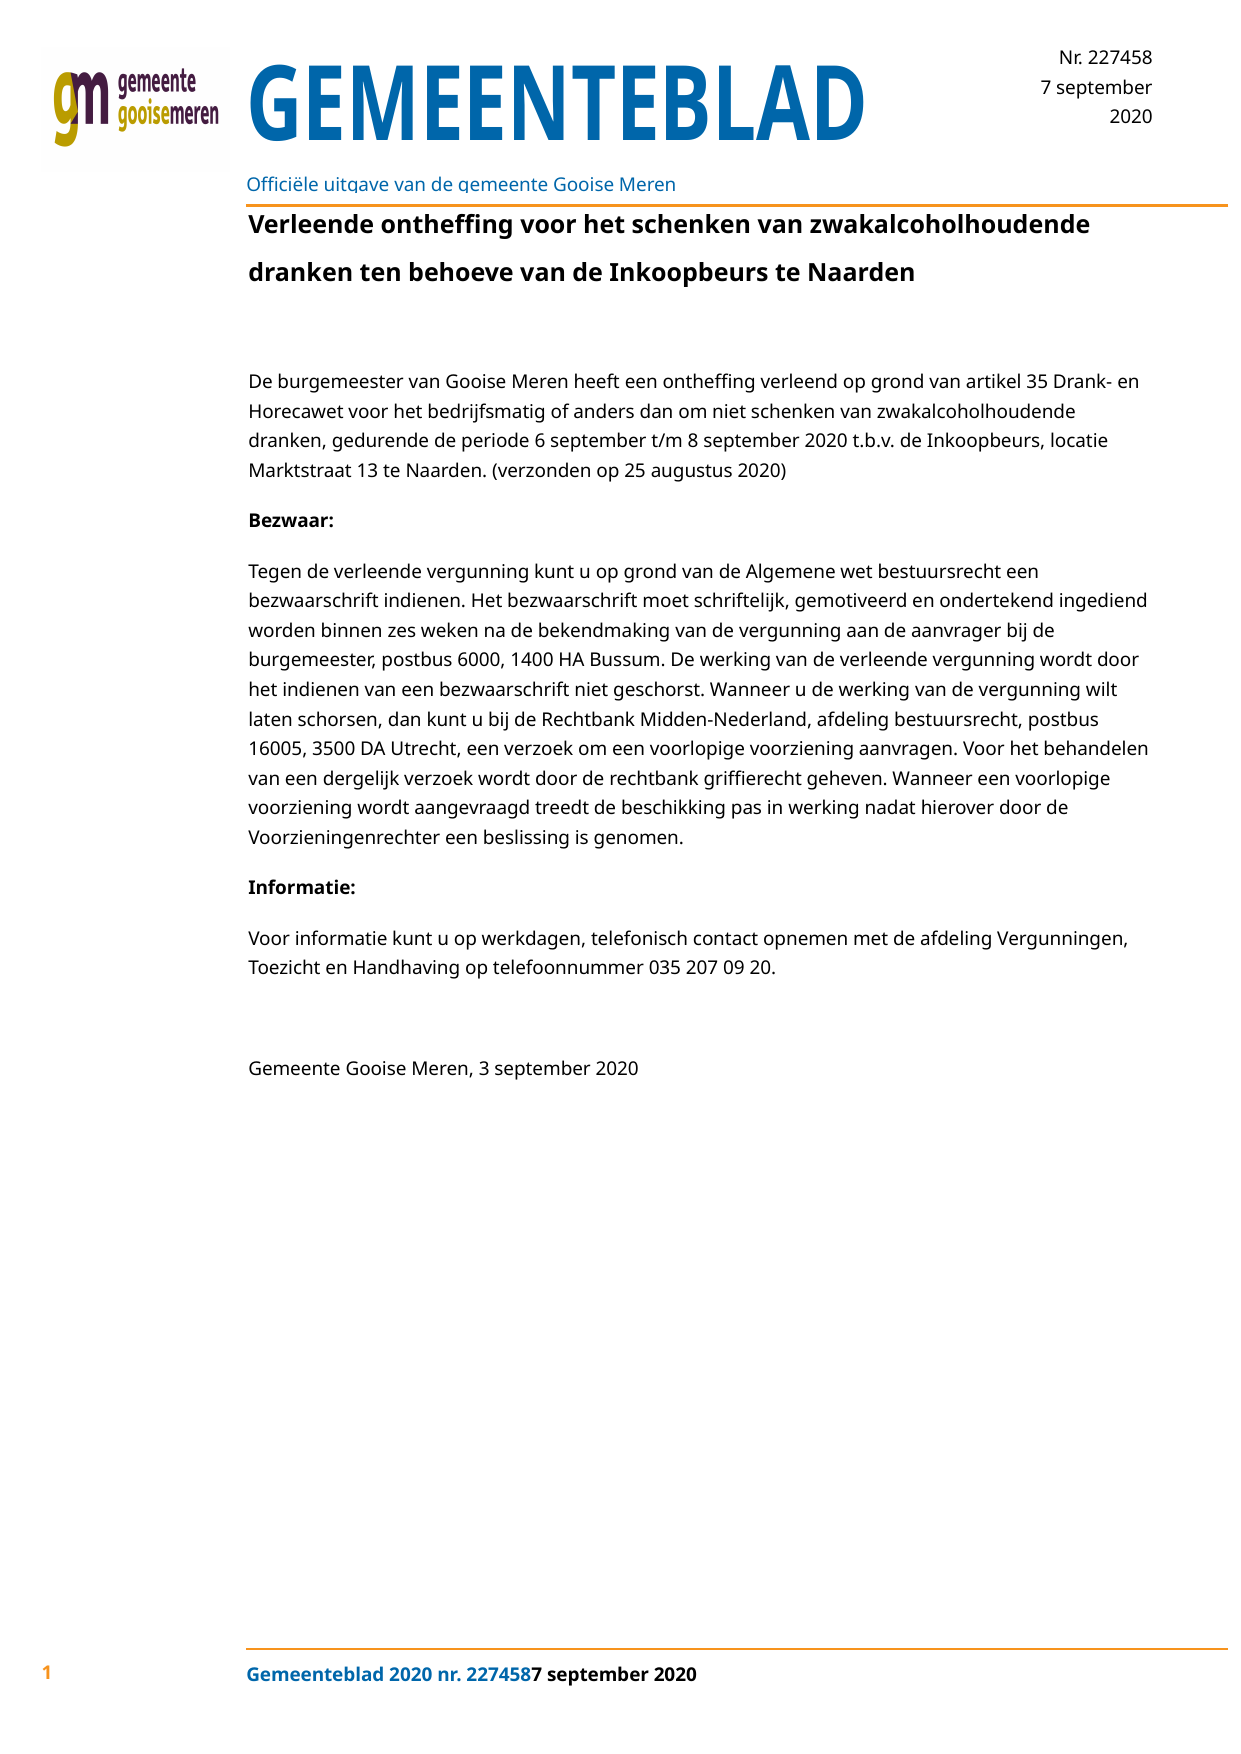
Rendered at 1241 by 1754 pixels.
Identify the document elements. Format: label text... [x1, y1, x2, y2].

text Verleende ontheffing voor het schenken van zwakalcoholhoudende dranken ten behoeve van de Inkoopbeurs te Naarden [248, 207, 1152, 288]
text Tegen de verleende vergunning kunt u op grond van de Algemene wet bestuursrecht een bezwaarschrift indienen. Het bezwaarschrift moet schriftelijk, gemotiveerd en ondertekend ingediend worden binnen zes weken na de bekendmaking van de vergunning aan de aanvrager bij de burgemeester, postbus 6000, 1400 HA Bussum. De werking van de verleende vergunning wordt door het indienen van een bezwaarschrift niet geschorst. Wanneer u de werking van de vergunning wilt laten schorsen, dan kunt u bij de Rechtbank Midden-Nederland, afdeling bestuursrecht, postbus 16005, 3500 DA Utrecht, een verzoek om een voorlopige voorziening aanvragen. Voor het behandelen van een dergelijk verzoek wordt door de rechtbank griffierecht geheven. Wanneer een voorlopige voorziening wordt aangevraagd treedt de beschikking pas in werking nadat hierover door de Voorzieningenrechter een beslissing is genomen. [248, 558, 1152, 850]
picture [41, 47, 231, 172]
text Bezwaar: [248, 507, 1152, 533]
text De burgemeester van Gooise Meren heeft een ontheffing verleend op grond van artikel 35 Drank- en Horecawet voor het bedrijfsmatig of anders dan om niet schenken van zwakalcoholhoudende dranken, gedurende de periode 6 september t/m 8 september 2020 t.b.v. de Inkoopbeurs, locatie Marktstraat 13 te Naarden. (verzonden op 25 augustus 2020) [248, 368, 1152, 483]
text Gemeente Gooise Meren, 3 september 2020 [248, 1055, 1152, 1081]
text Informatie: [248, 874, 1152, 900]
text Voor informatie kunt u op werkdagen, telefonisch contact opnemen met de afdeling Vergunningen, Toezicht en Handhaving op telefoonnummer 035 207 09 20. [248, 925, 1152, 980]
